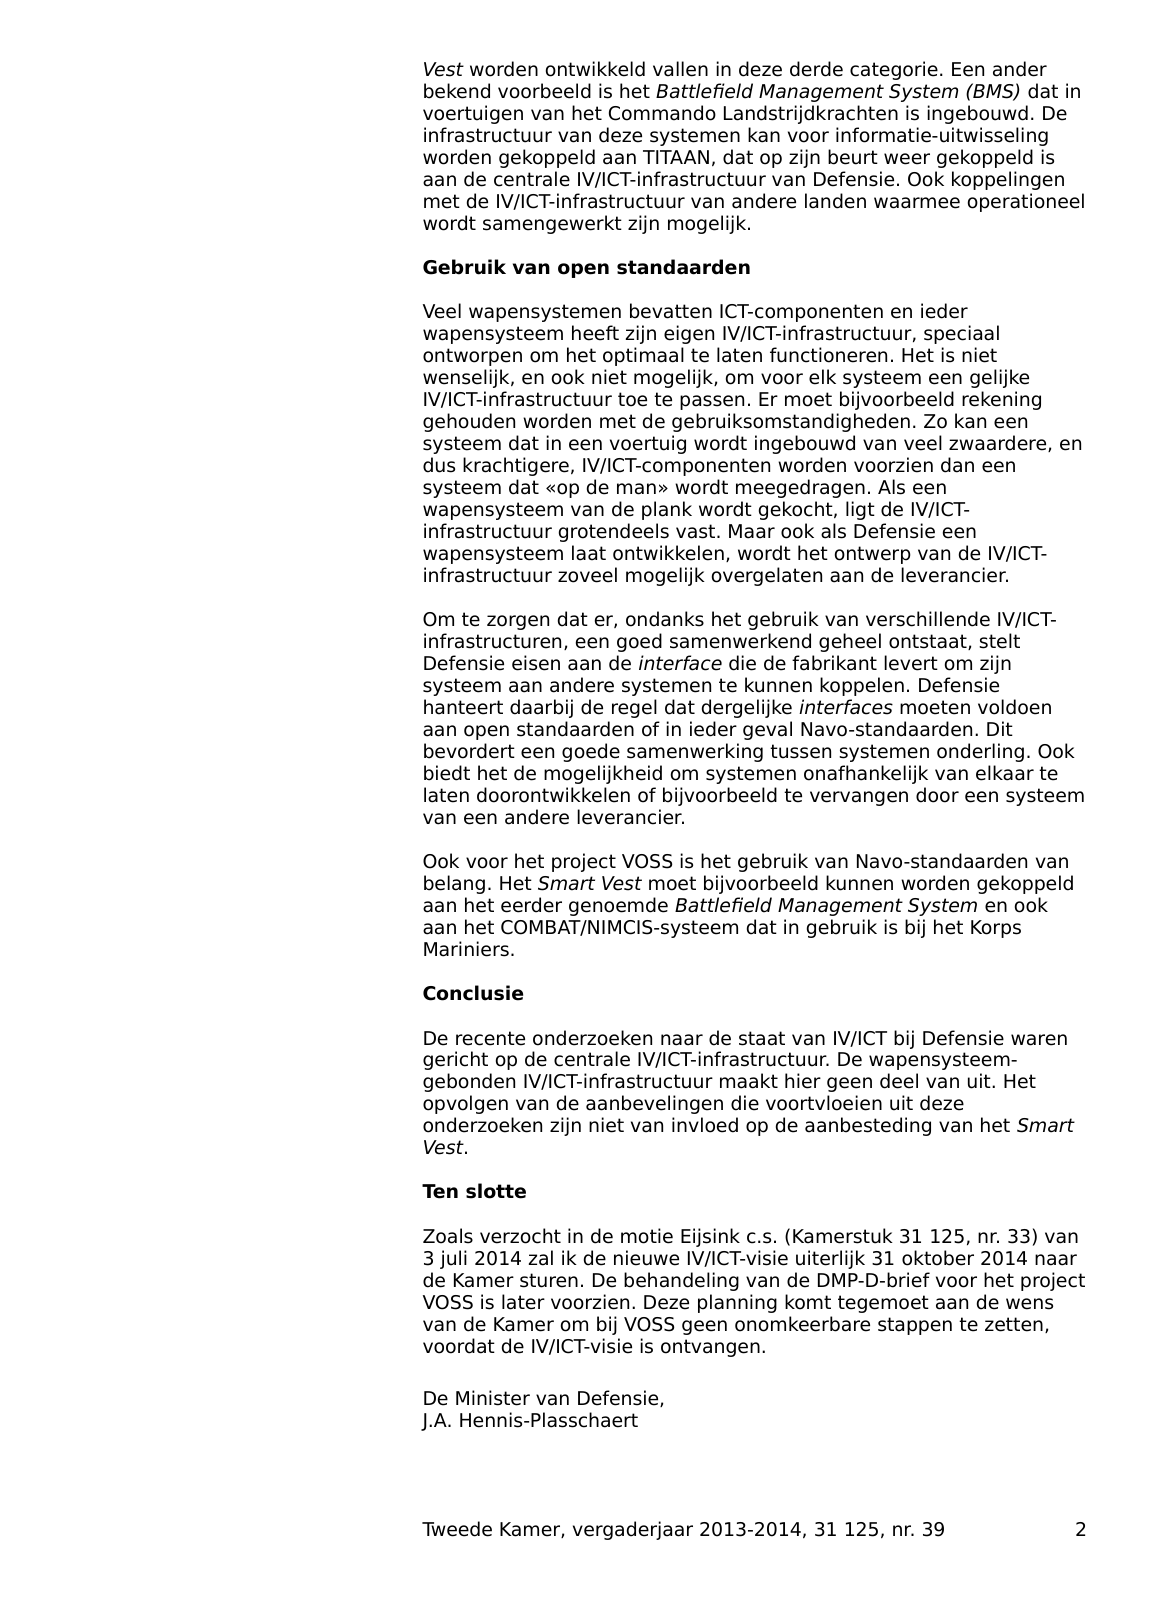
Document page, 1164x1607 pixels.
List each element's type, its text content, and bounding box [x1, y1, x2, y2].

text De Minister van Defensie, J.A. Hennis-Plasschaert [422, 1387, 1087, 1431]
text Om te zorgen dat er, ondanks het gebruik van verschillende IV/ICT-infrastructuren, een goed samenwerkend geheel ontstaat, stelt Defensie eisen aan de interface die de fabrikant levert om zijn systeem aan andere systemen te kunnen koppelen. Defensie hanteert daarbij de regel dat dergelijke interfaces moeten voldoen aan open standaarden of in ieder geval Navo-standaarden. Dit bevordert een goede samenwerking tussen systemen onderling. Ook biedt het de mogelijkheid om systemen onafhankelijk van elkaar te laten doorontwikkelen of bijvoorbeeld te vervangen door een systeem van een andere leverancier. [422, 609, 1087, 829]
subtitle Ten slotte [422, 1181, 1087, 1203]
text Ook voor het project VOSS is het gebruik van Navo-standaarden van belang. Het Smart Vest moet bijvoorbeeld kunnen worden gekoppeld aan het eerder genoemde Battlefield Management System en ook aan het COMBAT/NIMCIS-systeem dat in gebruik is bij het Korps Mariniers. [422, 851, 1087, 961]
text Vest worden ontwikkeld vallen in deze derde categorie. Een ander bekend voorbeeld is het Battlefield Management System (BMS) dat in voertuigen van het Commando Landstrijdkrachten is ingebouwd. De infrastructuur van deze systemen kan voor informatie-uitwisseling worden gekoppeld aan TITAAN, dat op zijn beurt weer gekoppeld is aan de centrale IV/ICT-infrastructuur van Defensie. Ook koppelingen met de IV/ICT-infrastructuur van andere landen waarmee operationeel wordt samengewerkt zijn mogelijk. [422, 59, 1087, 235]
subtitle Gebruik van open standaarden [422, 257, 1087, 279]
text Zoals verzocht in de motie Eijsink c.s. (Kamerstuk 31 125, nr. 33) van 3 juli 2014 zal ik de nieuwe IV/ICT-visie uiterlijk 31 oktober 2014 naar de Kamer sturen. De behandeling van de DMP-D-brief voor het project VOSS is later voorzien. Deze planning komt tegemoet aan de wens van de Kamer om bij VOSS geen onomkeerbare stappen te zetten, voordat de IV/ICT-visie is ontvangen. [422, 1226, 1087, 1357]
subtitle Conclusie [422, 983, 1087, 1005]
text De recente onderzoeken naar de staat van IV/ICT bij Defensie waren gericht op de centrale IV/ICT-infrastructuur. De wapensysteem-gebonden IV/ICT-infrastructuur maakt hier geen deel van uit. Het opvolgen van de aanbevelingen die voortvloeien uit deze onderzoeken zijn niet van invloed op de aanbesteding van het Smart Vest. [422, 1027, 1087, 1159]
text Veel wapensystemen bevatten ICT-componenten en ieder wapensysteem heeft zijn eigen IV/ICT-infrastructuur, speciaal ontworpen om het optimaal te laten functioneren. Het is niet wenselijk, en ook niet mogelijk, om voor elk systeem een gelijke IV/ICT-infrastructuur toe te passen. Er moet bijvoorbeeld rekening gehouden worden met de gebruiksomstandigheden. Zo kan een systeem dat in een voertuig wordt ingebouwd van veel zwaardere, en dus krachtigere, IV/ICT-componenten worden voorzien dan een systeem dat «op de man» wordt meegedragen. Als een wapensysteem van de plank wordt gekocht, ligt de IV/ICT-infrastructuur grotendeels vast. Maar ook als Defensie een wapensysteem laat ontwikkelen, wordt het ontwerp van de IV/ICT-infrastructuur zoveel mogelijk overgelaten aan de leverancier. [422, 301, 1087, 587]
